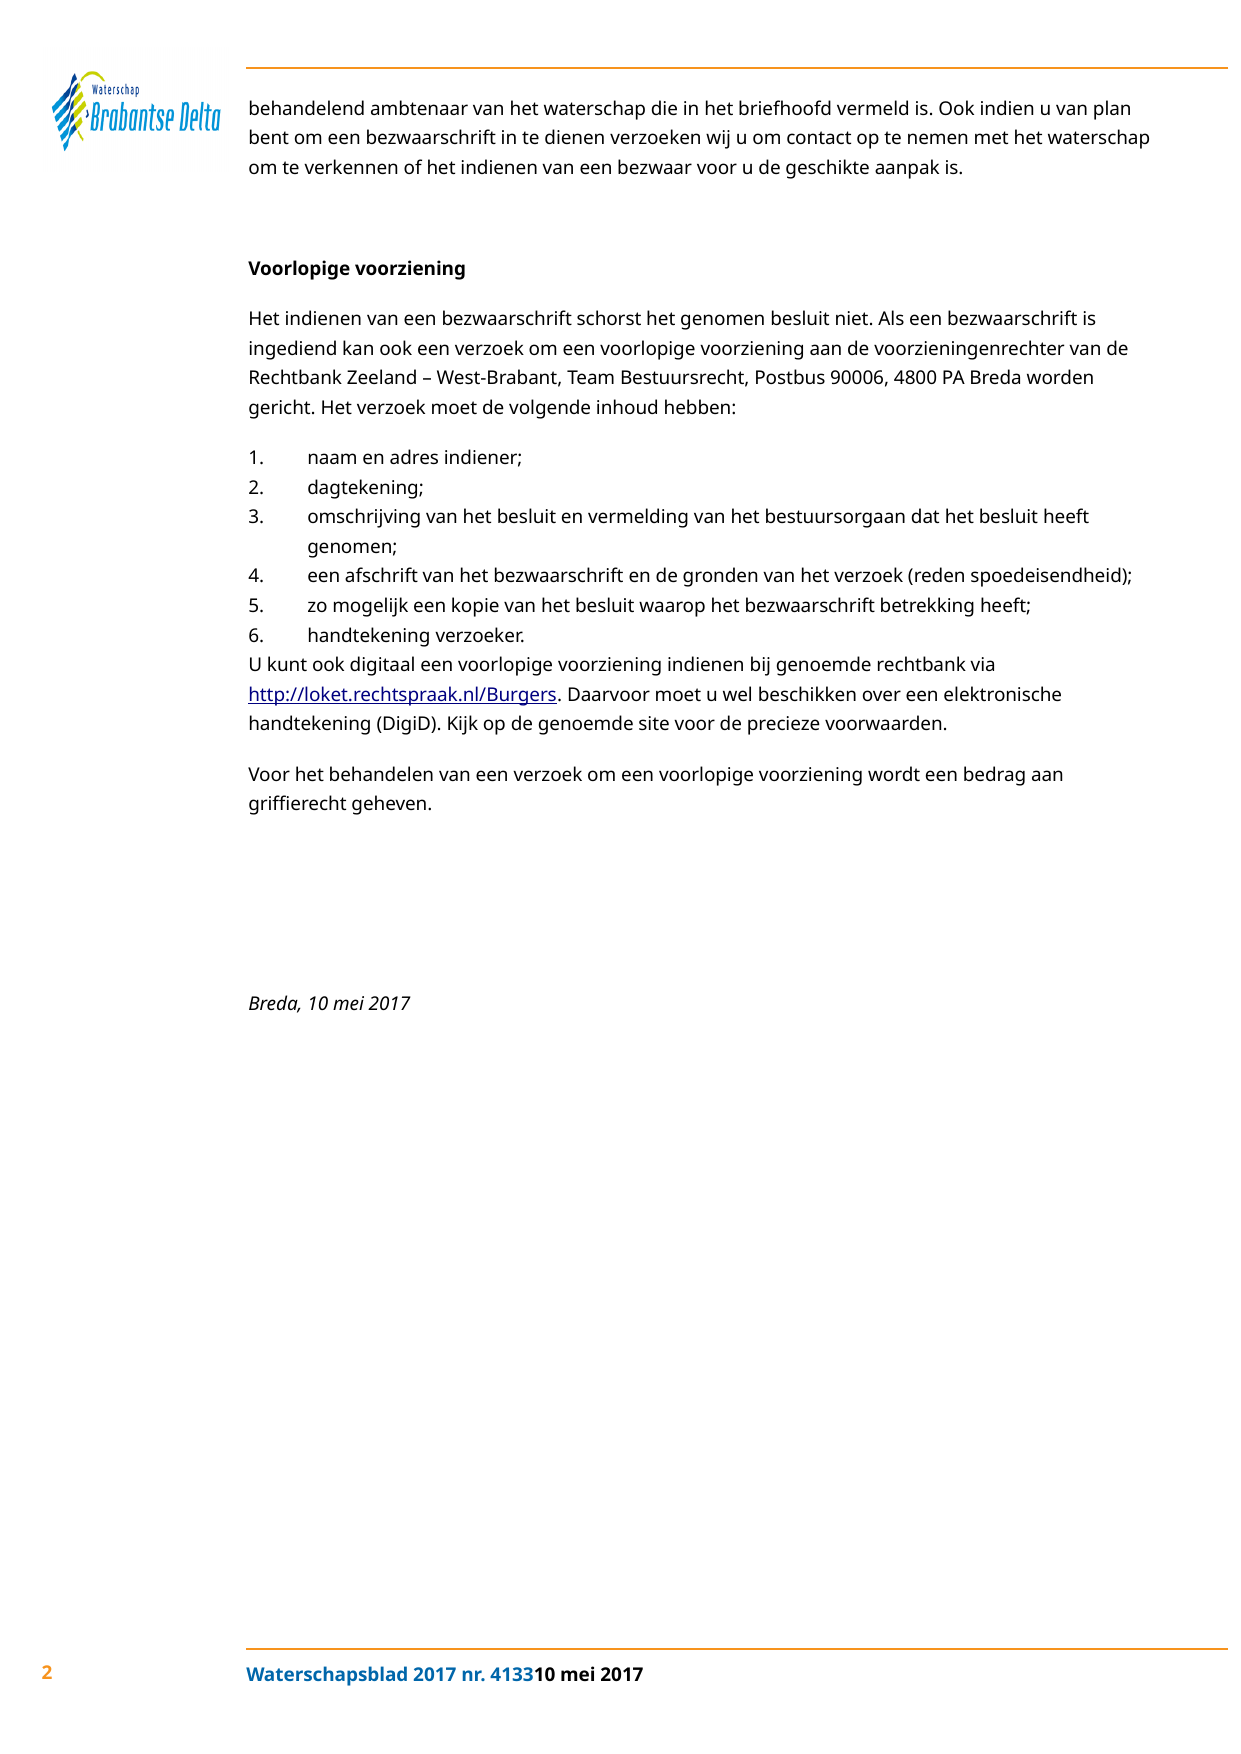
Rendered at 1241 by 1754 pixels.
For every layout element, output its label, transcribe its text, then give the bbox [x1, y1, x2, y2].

list dagtekening; [248, 474, 1152, 500]
text Voorlopige voorziening [248, 255, 1152, 281]
text Het indienen van een bezwaarschrift schorst het genomen besluit niet. Als een bezwaarschrift is ingediend kan ook een verzoek om een voorlopige voorziening aan de voorzieningenrechter van de Rechtbank Zeeland – West-Brabant, Team Bestuursrecht, Postbus 90006, 4800 PA Breda worden gericht. Het verzoek moet de volgende inhoud hebben: [248, 305, 1152, 420]
list omschrijving van het besluit en vermelding van het bestuursorgaan dat het besluit heeft genomen; [248, 503, 1152, 559]
list naam en adres indiener; [248, 444, 1152, 470]
text Voor het behandelen van een verzoek om een voorlopige voorziening wordt een bedrag aan griffierecht geheven. [248, 761, 1152, 816]
list zo mogelijk een kopie van het besluit waarop het bezwaarschrift betrekking heeft; [248, 592, 1152, 618]
list een afschrift van het bezwaarschrift en de gronden van het verzoek (reden spoedeisendheid); [248, 563, 1152, 588]
text behandelend ambtenaar van het waterschap die in het briefhoofd vermeld is. Ook indien u van plan bent om een bezwaarschrift in te dienen verzoeken wij u om contact op te nemen met het waterschap om te verkennen of het indienen van een bezwaar voor u de geschikte aanpak is. [248, 95, 1152, 180]
text U kunt ook digitaal een voorlopige voorziening indienen bij genoemde rechtbank via http://loket.rechtspraak.nl/Burgers. Daarvoor moet u wel beschikken over een elektronische handtekening (DigiD). Kijk op de genoemde site voor de precieze voorwaarden. [248, 651, 1152, 736]
text Breda, 10 mei 2017 [248, 990, 1152, 1015]
list handtekening verzoeker. [248, 622, 1152, 648]
picture [41, 47, 231, 172]
